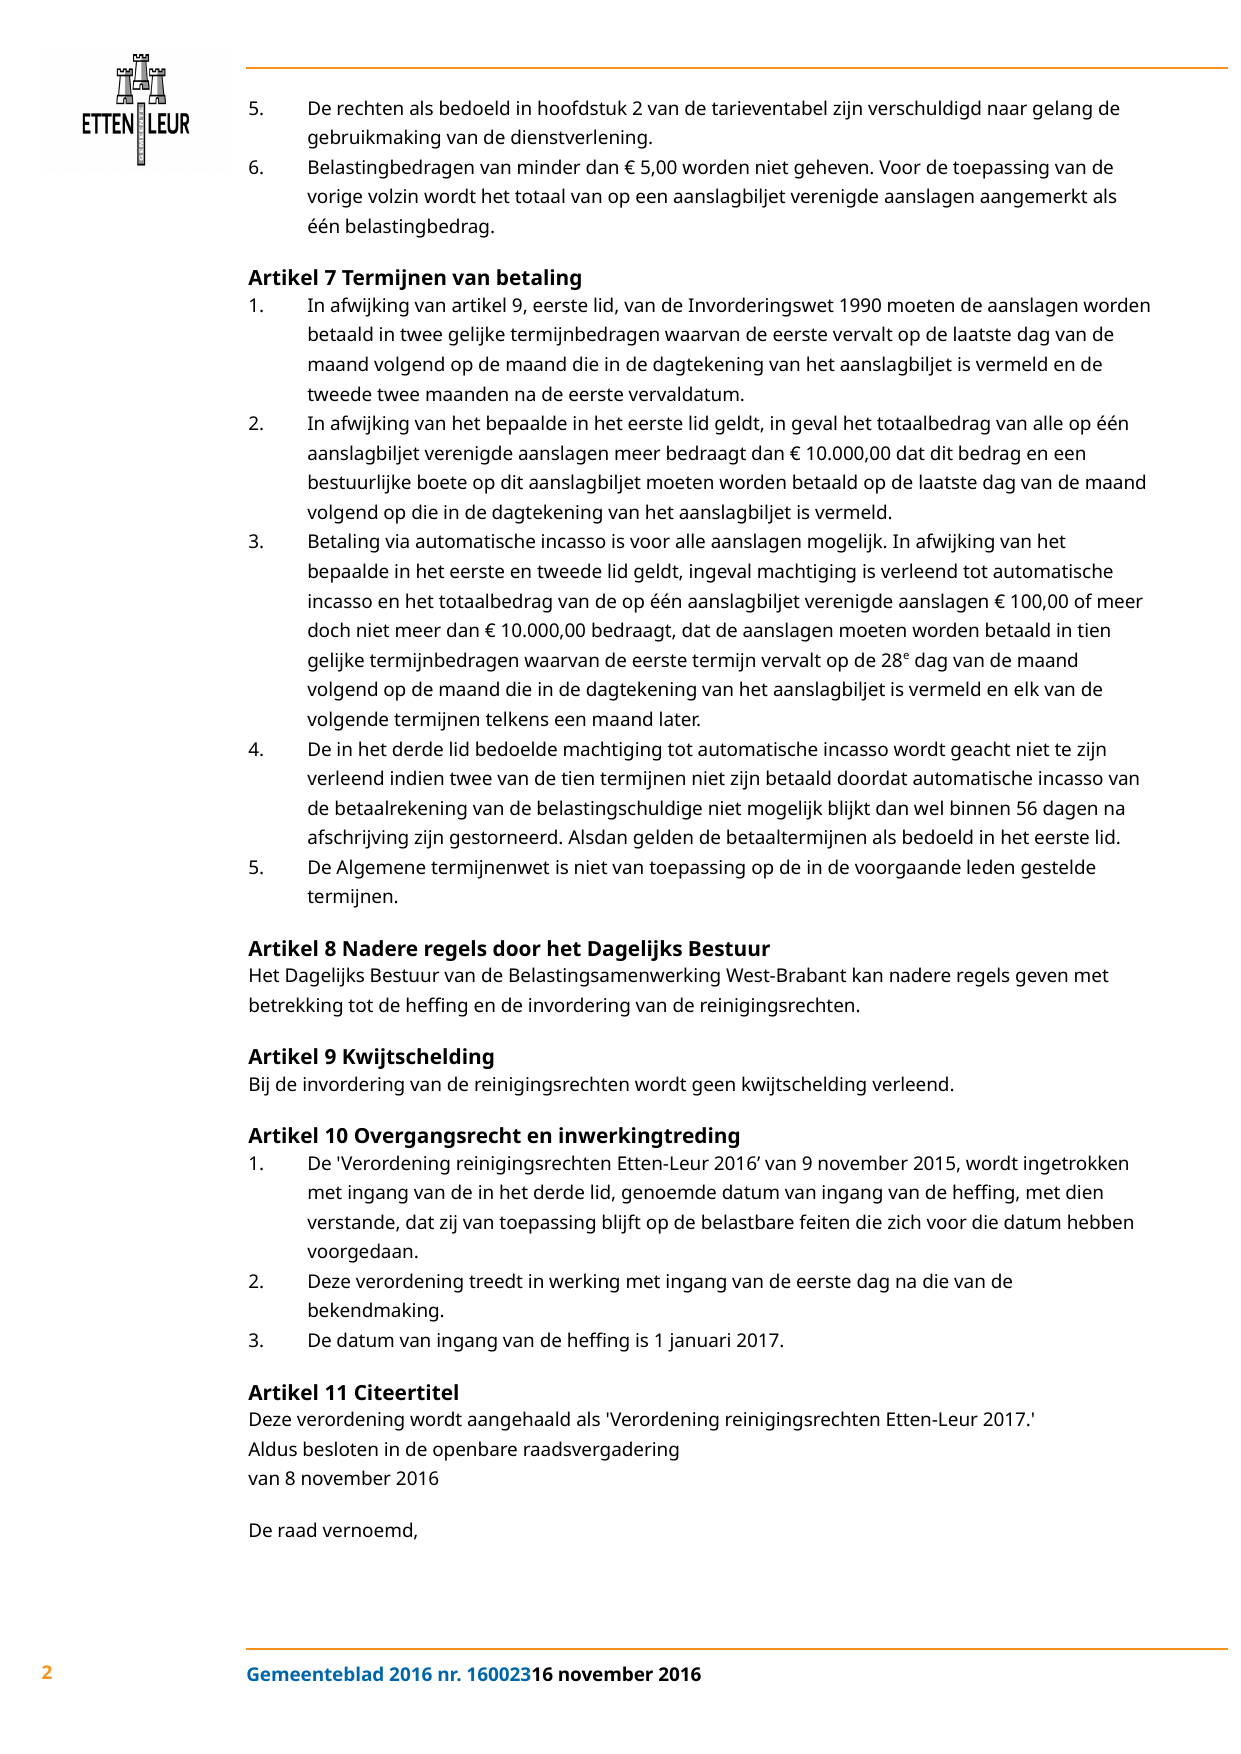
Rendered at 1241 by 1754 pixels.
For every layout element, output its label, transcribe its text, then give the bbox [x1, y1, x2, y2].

table_cell [248, 1568, 700, 1594]
table_cell [700, 1491, 1152, 1517]
text Artikel 10 Overgangsrecht en inwerkingtreding [248, 1121, 1152, 1150]
list Belastingbedragen van minder dan € 5,00 worden niet geheven. Voor de toepassing van de vorige volzin wordt het totaal van op een aanslagbiljet verenigde aanslagen aangemerkt als één belastingbedrag. [248, 154, 1152, 239]
list De rechten als bedoeld in hoofdstuk 2 van de tarieventabel zijn verschuldigd naar gelang de gebruikmaking van de dienstverlening. [248, 95, 1152, 150]
list Betaling via automatische incasso is voor alle aanslagen mogelijk. In afwijking van het bepaalde in het eerste en tweede lid geldt, ingeval machtiging is verleend tot automatische incasso en het totaalbedrag van de op één aanslagbiljet verenigde aanslagen € 100,00 of meer doch niet meer dan € 10.000,00 bedraagt, dat de aanslagen moeten worden betaald in tien gelijke termijnbedragen waarvan de eerste termijn vervalt op de 28e dag van de maand volgend op de maand die in de dagtekening van het aanslagbiljet is vermeld en elk van de volgende termijnen telkens een maand later. [248, 529, 1152, 732]
table_cell [700, 1543, 1152, 1568]
picture [41, 47, 231, 172]
text Artikel 8 Nadere regels door het Dagelijks Bestuur [248, 934, 1152, 962]
text Het Dagelijks Bestuur van de Belastingsamenwerking West-Brabant kan nadere regels geven met betrekking tot de heffing en de invordering van de reinigingsrechten. [248, 962, 1152, 1018]
table_header Aldus besloten in de openbare raadsvergadering van 8 november 2016 [248, 1436, 1152, 1491]
table_cell [248, 1543, 700, 1568]
table_cell [248, 1491, 700, 1517]
list De in het derde lid bedoelde machtiging tot automatische incasso wordt geacht niet te zijn verleend indien twee van de tien termijnen niet zijn betaald doordat automatische incasso van de betaalrekening van de belastingschuldige niet mogelijk blijkt dan wel binnen 56 dagen na afschrijving zijn gestorneerd. Alsdan gelden de betaaltermijnen als bedoeld in het eerste lid. [248, 736, 1152, 850]
table_cell [700, 1517, 1152, 1543]
list De datum van ingang van de heffing is 1 januari 2017. [248, 1327, 1152, 1353]
list In afwijking van artikel 9, eerste lid, van de Invorderingswet 1990 moeten de aanslagen worden betaald in twee gelijke termijnbedragen waarvan de eerste vervalt op de laatste dag van de maand volgend op de maand die in de dagtekening van het aanslagbiljet is vermeld en de tweede twee maanden na de eerste vervaldatum. [248, 292, 1152, 406]
list De Algemene termijnenwet is niet van toepassing op de in de voorgaande leden gestelde termijnen. [248, 854, 1152, 909]
list Deze verordening treedt in werking met ingang van de eerste dag na die van de bekendmaking. [248, 1268, 1152, 1323]
table_cell De raad vernoemd, [248, 1517, 700, 1543]
text Artikel 9 Kwijtschelding [248, 1042, 1152, 1071]
list De 'Verordening reinigingsrechten Etten-Leur 2016’ van 9 november 2015, wordt ingetrokken met ingang van de in het derde lid, genoemde datum van ingang van de heffing, met dien verstande, dat zij van toepassing blijft op de belastbare feiten die zich voor die datum hebben voorgedaan. [248, 1150, 1152, 1264]
text Deze verordening wordt aangehaald als 'Verordening reinigingsrechten Etten-Leur 2017.' [248, 1406, 1152, 1432]
table_cell [700, 1568, 1152, 1594]
list In afwijking van het bepaalde in het eerste lid geldt, in geval het totaalbedrag van alle op één aanslagbiljet verenigde aanslagen meer bedraagt dan € 10.000,00 dat dit bedrag en een bestuurlijke boete op dit aanslagbiljet moeten worden betaald op de laatste dag van de maand volgend op die in de dagtekening van het aanslagbiljet is vermeld. [248, 410, 1152, 525]
text Artikel 7 Termijnen van betaling [248, 263, 1152, 292]
text Bij de invordering van de reinigingsrechten wordt geen kwijtschelding verleend. [248, 1071, 1152, 1097]
text Artikel 11 Citeertitel [248, 1378, 1152, 1406]
